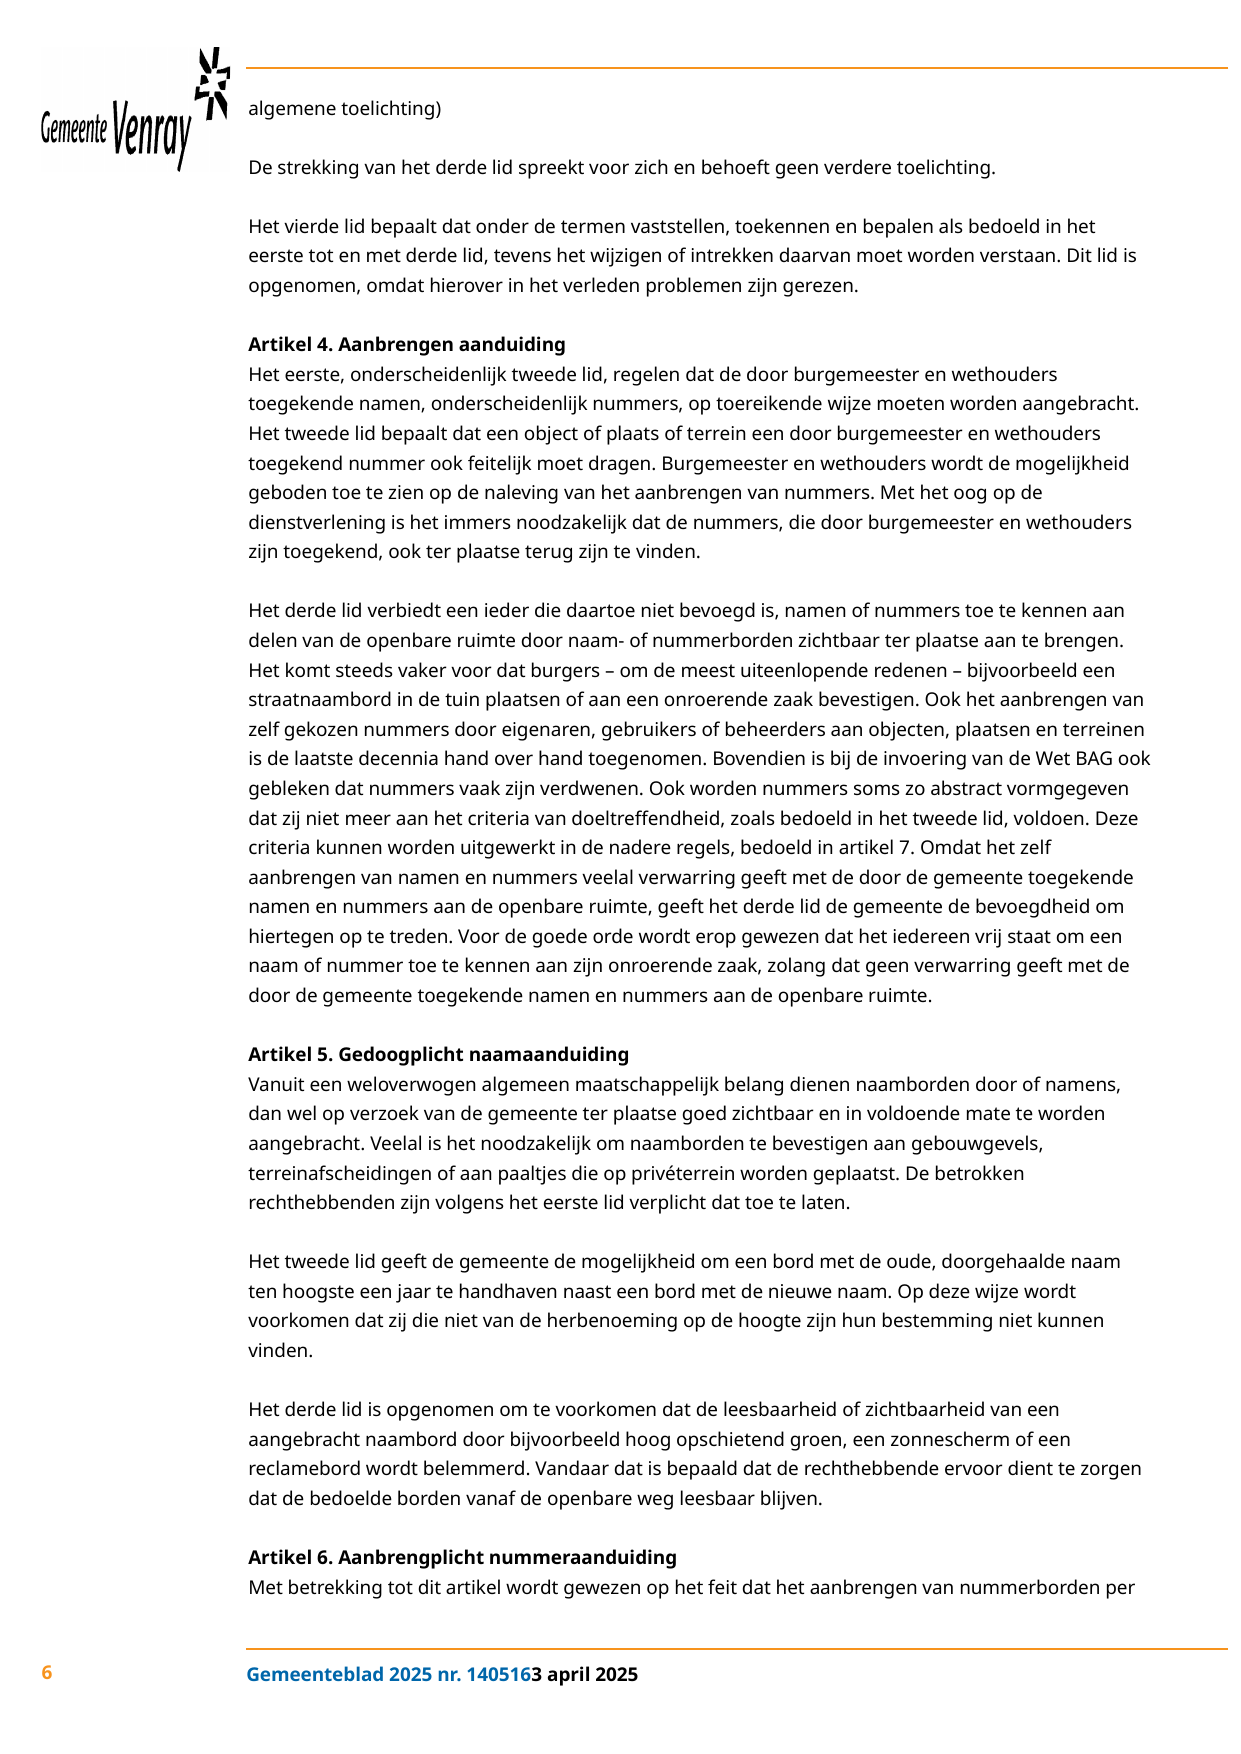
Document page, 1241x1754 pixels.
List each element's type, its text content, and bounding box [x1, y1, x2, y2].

text Met betrekking tot dit artikel wordt gewezen op het feit dat het aanbrengen van nummerborden per [248, 1574, 1152, 1600]
text Het tweede lid geeft de gemeente de mogelijkheid om een bord met de oude, doorgehaalde naam ten hoogste een jaar te handhaven naast een bord met de nieuwe naam. Op deze wijze wordt voorkomen dat zij die niet van de herbenoeming op de hoogte zijn hun bestemming niet kunnen vinden. [248, 1248, 1152, 1363]
text Het derde lid verbiedt een ieder die daartoe niet bevoegd is, namen of nummers toe te kennen aan delen van de openbare ruimte door naam- of nummerborden zichtbaar ter plaatse aan te brengen. Het komt steeds vaker voor dat burgers – om de meest uiteenlopende redenen – bijvoorbeeld een straatnaambord in de tuin plaatsen of aan een onroerende zaak bevestigen. Ook het aanbrengen van zelf gekozen nummers door eigenaren, gebruikers of beheerders aan objecten, plaatsen en terreinen is de laatste decennia hand over hand toegenomen. Bovendien is bij de invoering van de Wet BAG ook gebleken dat nummers vaak zijn verdwenen. Ook worden nummers soms zo abstract vormgegeven dat zij niet meer aan het criteria van doeltreffendheid, zoals bedoeld in het tweede lid, voldoen. Deze criteria kunnen worden uitgewerkt in de nadere regels, bedoeld in artikel 7. Omdat het zelf aanbrengen van namen en nummers veelal verwarring geeft met de door de gemeente toegekende namen en nummers aan de openbare ruimte, geeft het derde lid de gemeente de bevoegdheid om hiertegen op te treden. Voor de goede orde wordt erop gewezen dat het iedereen vrij staat om een naam of nummer toe te kennen aan zijn onroerende zaak, zolang dat geen verwarring geeft met de door de gemeente toegekende namen en nummers aan de openbare ruimte. [248, 598, 1152, 1008]
text Artikel 4. Aanbrengen aanduiding [248, 331, 1152, 357]
picture [41, 47, 231, 172]
text Het eerste, onderscheidenlijk tweede lid, regelen dat de door burgemeester en wethouders toegekende namen, onderscheidenlijk nummers, op toereikende wijze moeten worden aangebracht. Het tweede lid bepaalt dat een object of plaats of terrein een door burgemeester en wethouders toegekend nummer ook feitelijk moet dragen. Burgemeester en wethouders wordt de mogelijkheid geboden toe te zien op de naleving van het aanbrengen van nummers. Met het oog op de dienstverlening is het immers noodzakelijk dat de nummers, die door burgemeester en wethouders zijn toegekend, ook ter plaatse terug zijn te vinden. [248, 361, 1152, 564]
text De strekking van het derde lid spreekt voor zich en behoeft geen verdere toelichting. [248, 154, 1152, 180]
text Vanuit een weloverwogen algemeen maatschappelijk belang dienen naamborden door of namens, dan wel op verzoek van de gemeente ter plaatse goed zichtbaar en in voldoende mate te worden aangebracht. Veelal is het noodzakelijk om naamborden te bevestigen aan gebouwgevels, terreinafscheidingen of aan paaltjes die op privéterrein worden geplaatst. De betrokken rechthebbenden zijn volgens het eerste lid verplicht dat toe te laten. [248, 1071, 1152, 1215]
text Het derde lid is opgenomen om te voorkomen dat de leesbaarheid of zichtbaarheid van een aangebracht naambord door bijvoorbeeld hoog opschietend groen, een zonnescherm of een reclamebord wordt belemmerd. Vandaar dat is bepaald dat de rechthebbende ervoor dient te zorgen dat de bedoelde borden vanaf de openbare weg leesbaar blijven. [248, 1396, 1152, 1511]
text Artikel 5. Gedoogplicht naamaanduiding [248, 1041, 1152, 1067]
text Het vierde lid bepaalt dat onder de termen vaststellen, toekennen en bepalen als bedoeld in het eerste tot en met derde lid, tevens het wijzigen of intrekken daarvan moet worden verstaan. Dit lid is opgenomen, omdat hierover in het verleden problemen zijn gerezen. [248, 213, 1152, 298]
text Artikel 6. Aanbrengplicht nummeraanduiding [248, 1544, 1152, 1570]
text algemene toelichting) [248, 95, 1152, 121]
